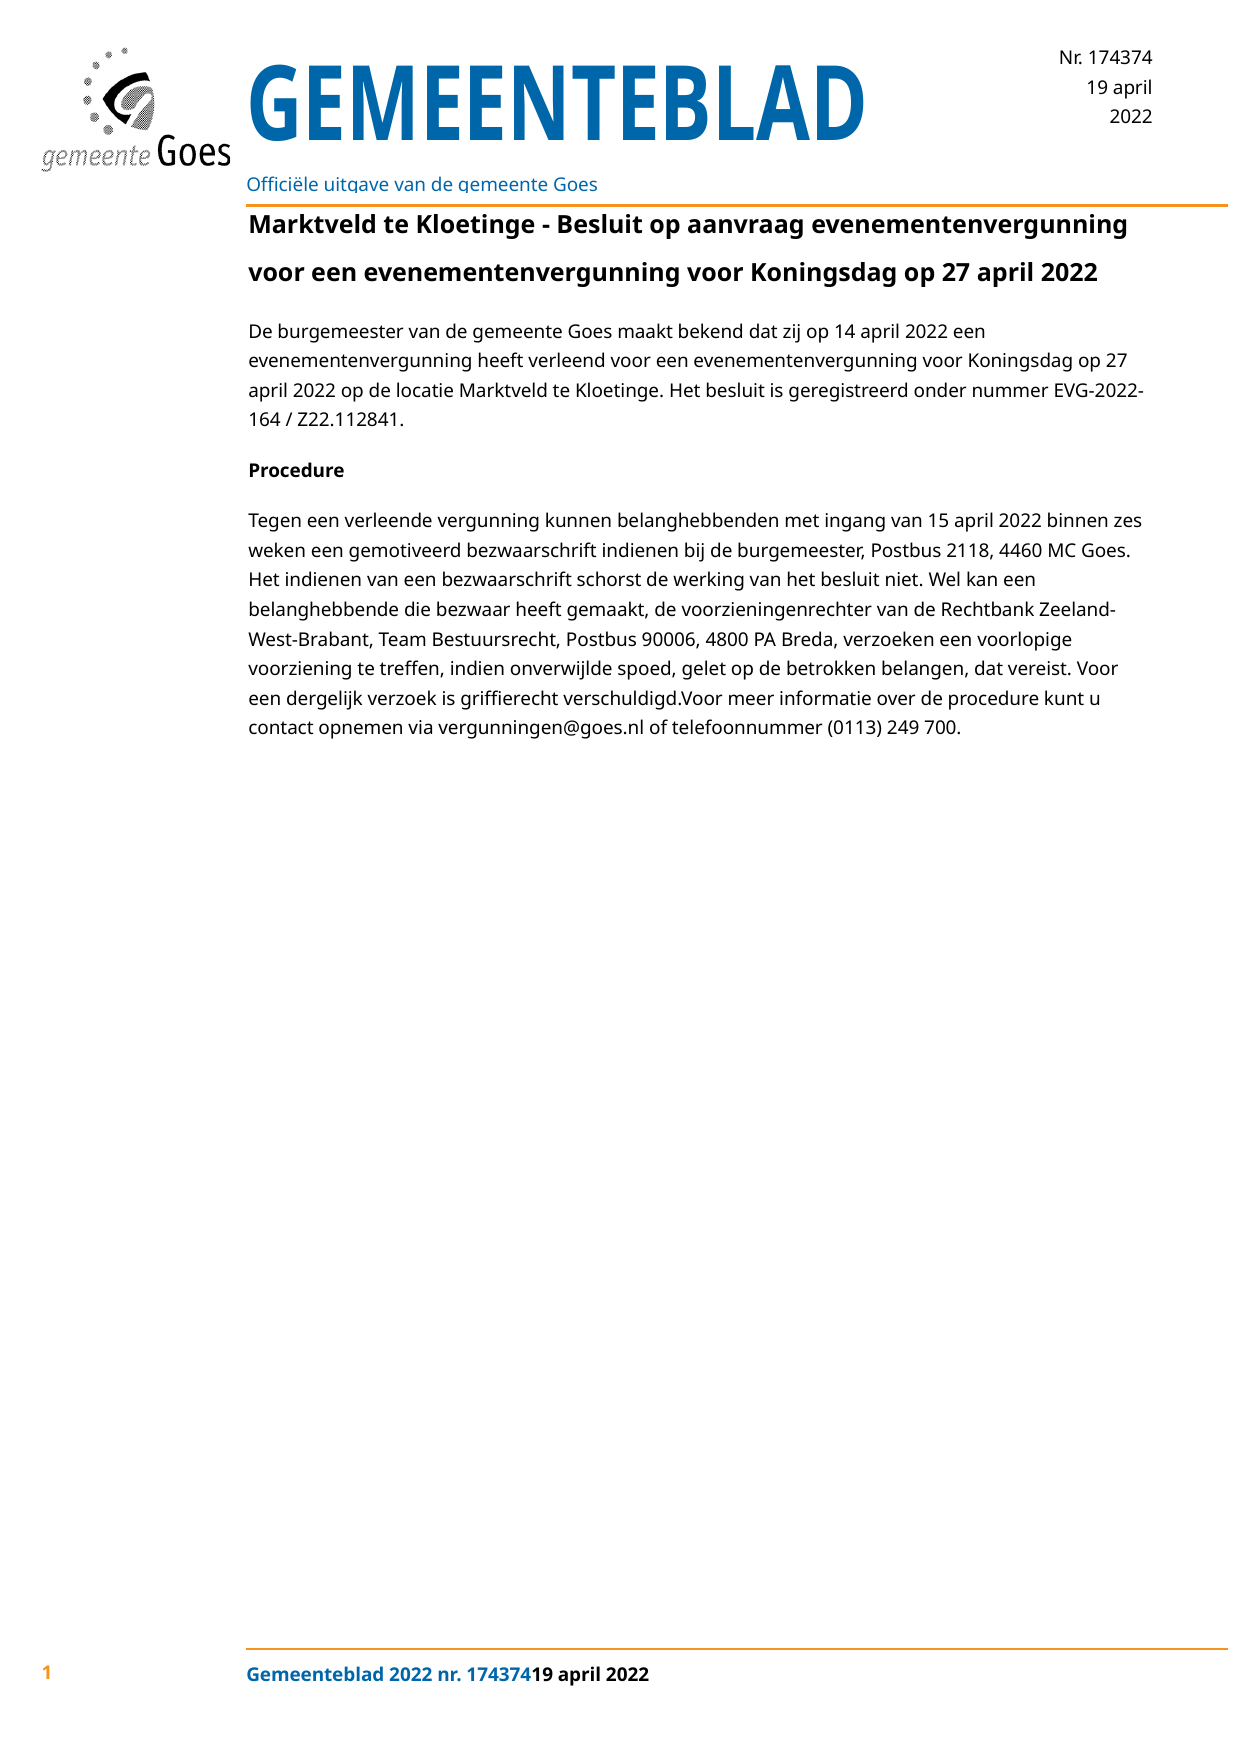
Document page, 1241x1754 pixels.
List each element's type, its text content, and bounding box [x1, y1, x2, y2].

text Procedure [248, 457, 1152, 483]
picture [41, 47, 231, 172]
text Marktveld te Kloetinge - Besluit op aanvraag evenementenvergunning voor een evenementenvergunning voor Koningsdag op 27 april 2022 [248, 207, 1152, 288]
text Tegen een verleende vergunning kunnen belanghebbenden met ingang van 15 april 2022 binnen zes weken een gemotiveerd bezwaarschrift indienen bij de burgemeester, Postbus 2118, 4460 MC Goes. Het indienen van een bezwaarschrift schorst de werking van het besluit niet. Wel kan een belanghebbende die bezwaar heeft gemaakt, de voorzieningenrechter van de Rechtbank Zeeland-West-Brabant, Team Bestuursrecht, Postbus 90006, 4800 PA Breda, verzoeken een voorlopige voorziening te treffen, indien onverwijlde spoed, gelet op de betrokken belangen, dat vereist. Voor een dergelijk verzoek is griffierecht verschuldigd.Voor meer informatie over de procedure kunt u contact opnemen via vergunningen@goes.nl of telefoonnummer (0113) 249 700. [248, 507, 1152, 740]
text De burgemeester van de gemeente Goes maakt bekend dat zij op 14 april 2022 een evenementenvergunning heeft verleend voor een evenementenvergunning voor Koningsdag op 27 april 2022 op de locatie Marktveld te Kloetinge. Het besluit is geregistreerd onder nummer EVG-2022-164 / Z22.112841. [248, 318, 1152, 432]
